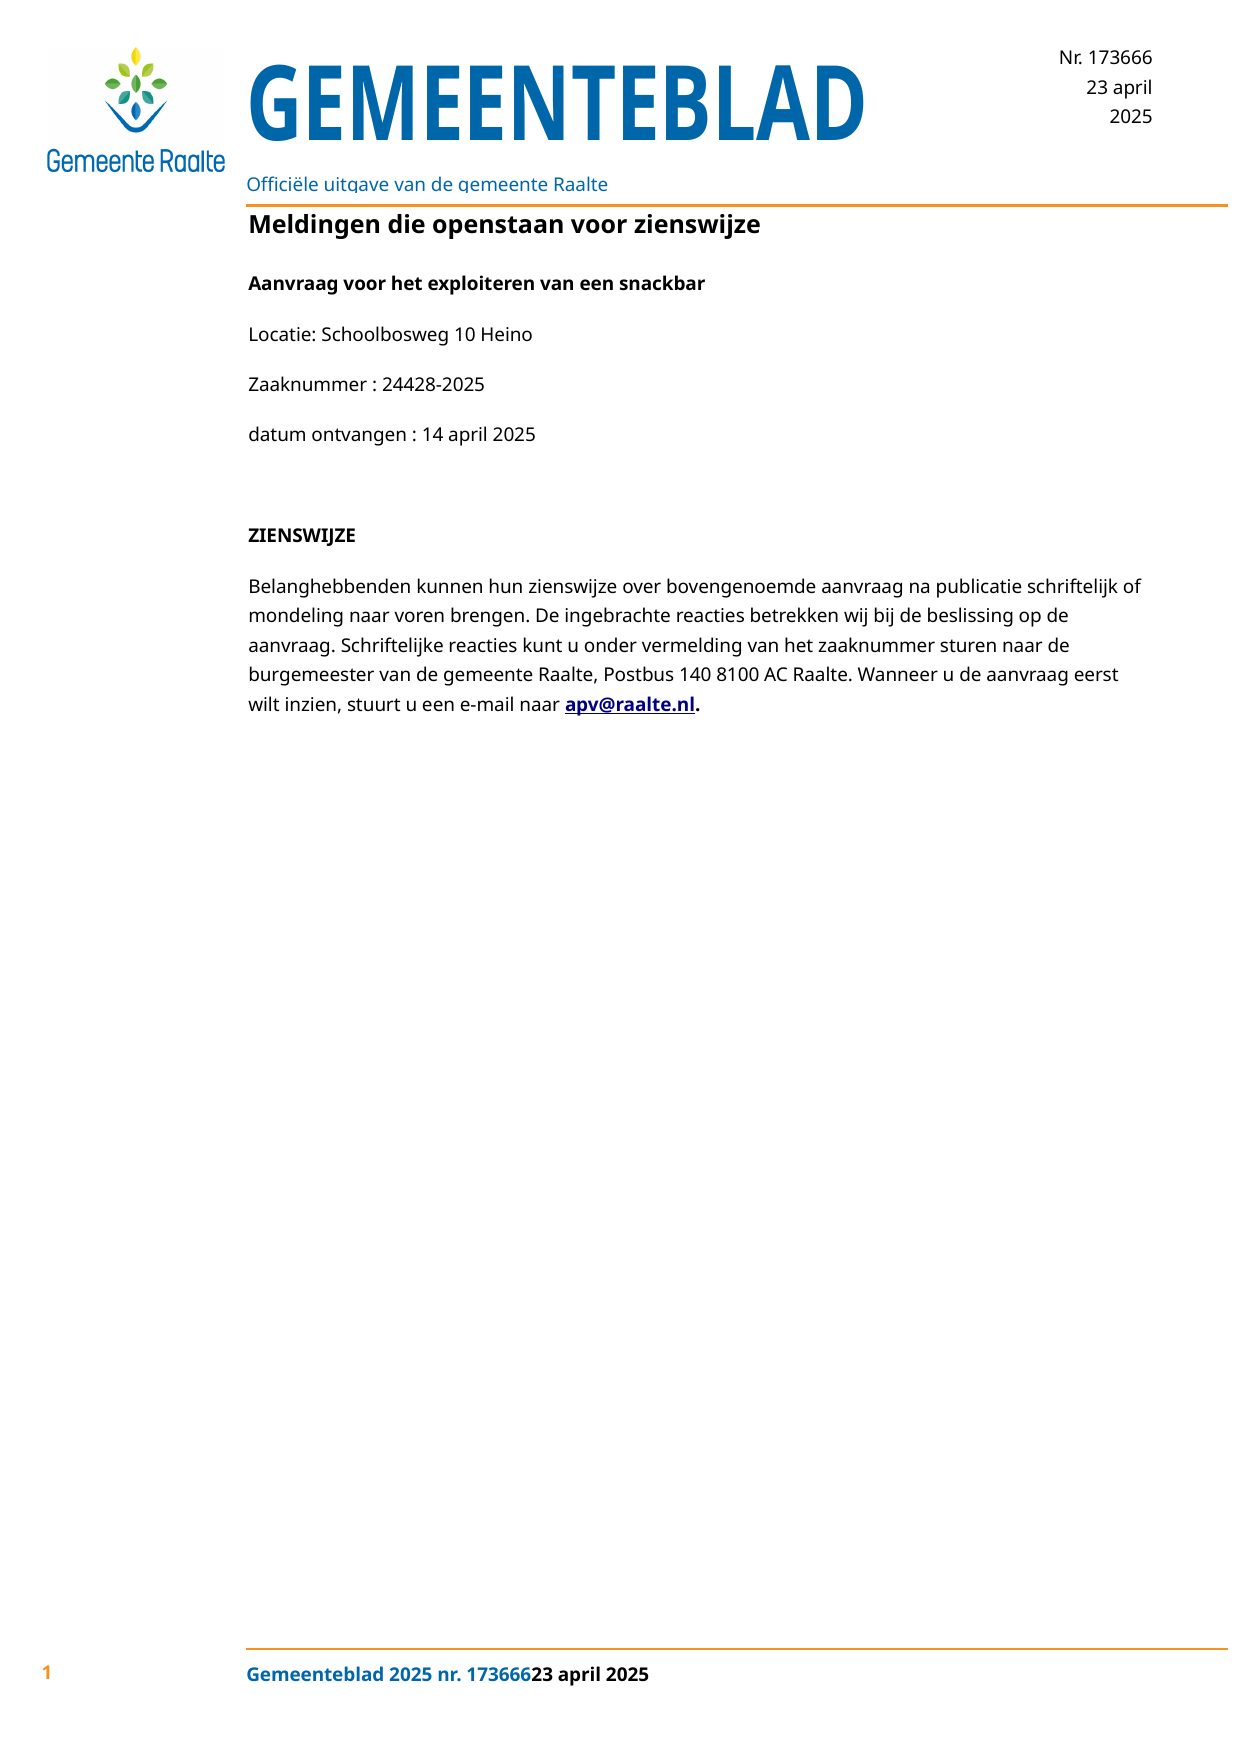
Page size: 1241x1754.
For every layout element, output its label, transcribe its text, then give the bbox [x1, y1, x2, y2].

text Belanghebbenden kunnen hun zienswijze over bovengenoemde aanvraag na publicatie schriftelijk of mondeling naar voren brengen. De ingebrachte reacties betrekken wij bij de beslissing op de aanvraag. Schriftelijke reacties kunt u onder vermelding van het zaaknummer sturen naar de burgemeester van de gemeente Raalte, Postbus 140 8100 AC Raalte. Wanneer u de aanvraag eerst wilt inzien, stuurt u een e-mail naar apv@raalte.nl. [248, 573, 1152, 717]
text Aanvraag voor het exploiteren van een snackbar [248, 270, 1152, 296]
text Locatie: Schoolbosweg 10 Heino [248, 321, 1152, 346]
text ZIENSWIJZE [248, 522, 1152, 548]
picture [41, 47, 231, 172]
text Meldingen die openstaan voor zienswijze [248, 207, 1152, 241]
text Zaaknummer : 24428-2025 [248, 371, 1152, 397]
text datum ontvangen : 14 april 2025 [248, 422, 1152, 447]
